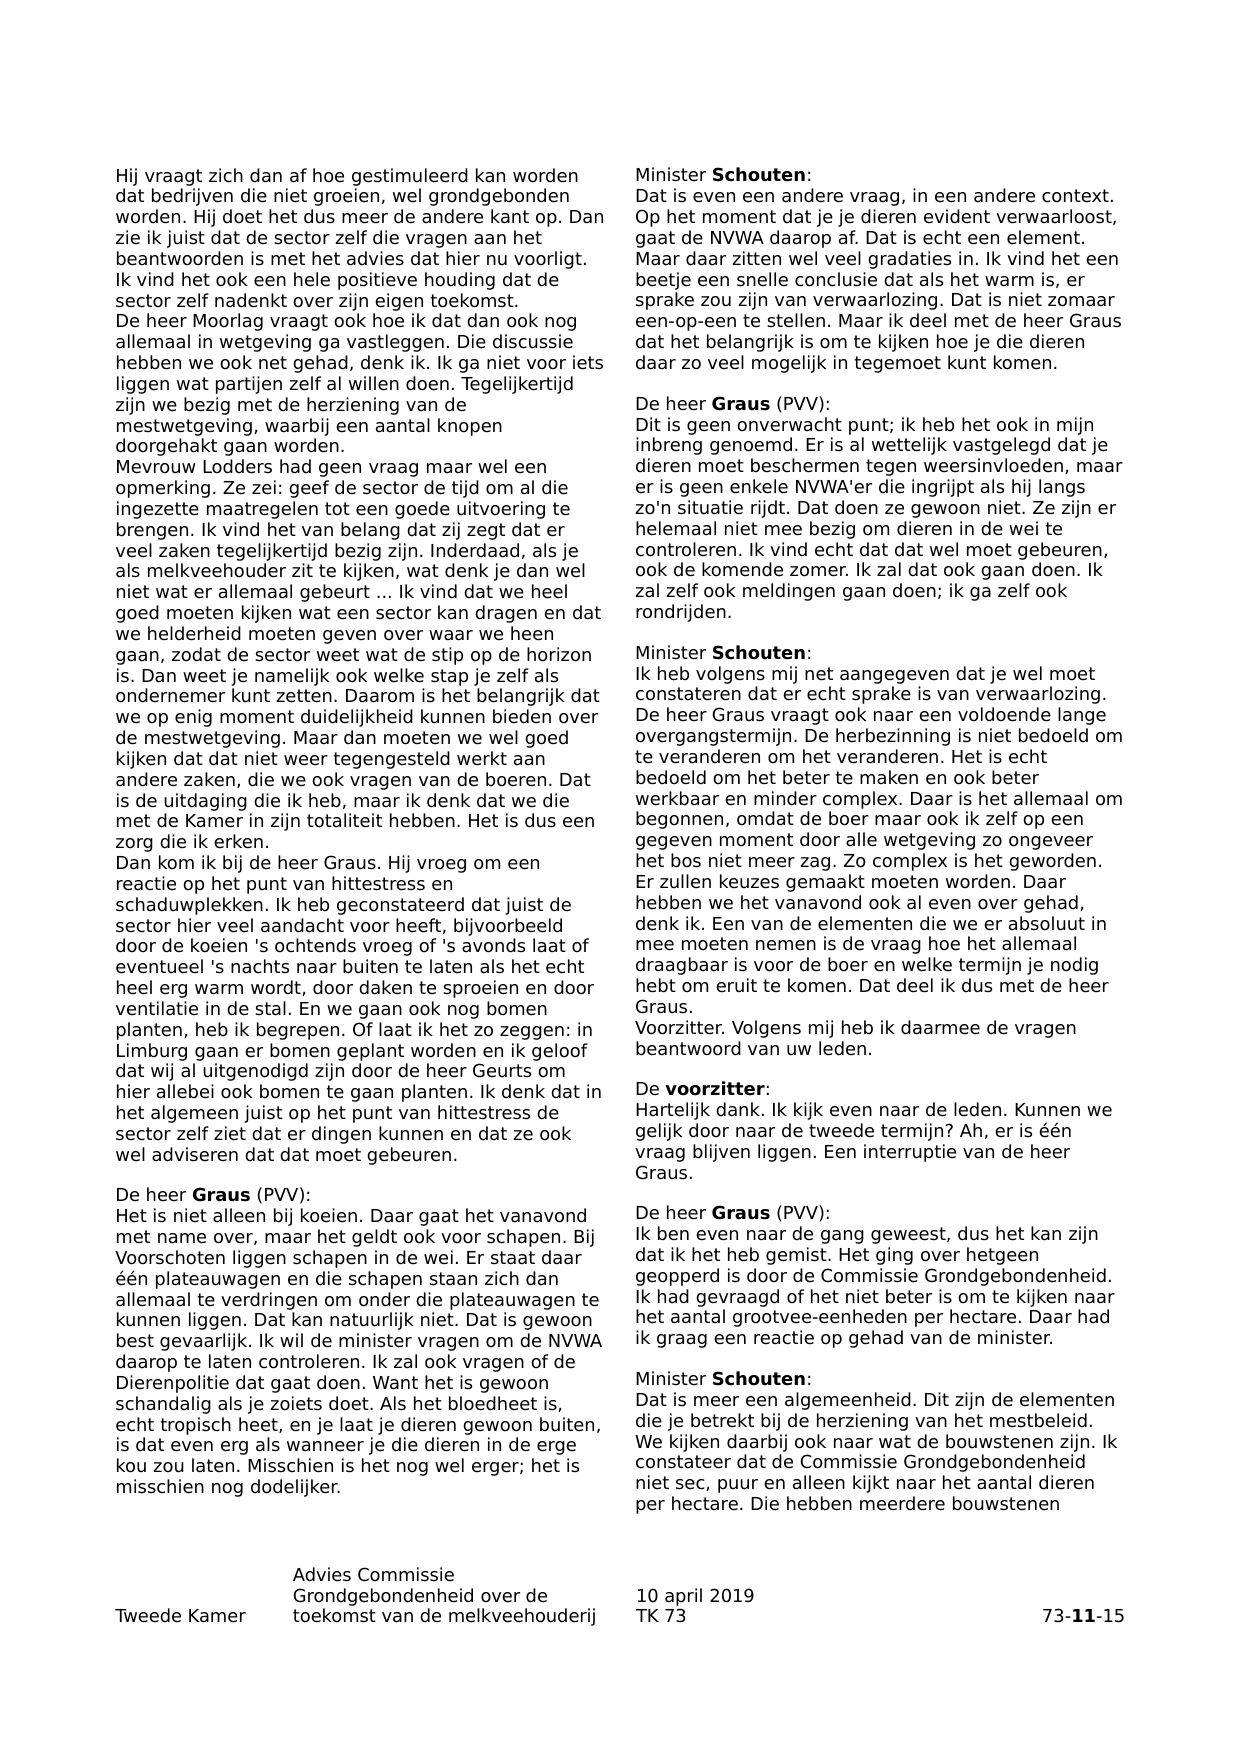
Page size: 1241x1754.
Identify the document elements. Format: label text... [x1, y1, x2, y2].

text Het is niet alleen bij koeien. Daar gaat het vanavond met name over, maar het geldt ook voor schapen. Bij Voorschoten liggen schapen in de wei. Er staat daar één plateauwagen en die schapen staan zich dan allemaal te verdringen om onder die plateauwagen te kunnen liggen. Dat kan natuurlijk niet. Dat is gewoon best gevaarlijk. Ik wil de minister vragen om de NVWA daarop te laten controleren. Ik zal ook vragen of de Dierenpolitie dat gaat doen. Want het is gewoon schandalig als je zoiets doet. Als het bloedheet is, echt tropisch heet, en je laat je dieren gewoon buiten, is dat even erg als wanneer je die dieren in de erge kou zou laten. Misschien is het nog wel erger; het is misschien nog dodelijker. [115, 1206, 605, 1498]
text Minister Schouten: [635, 165, 1125, 186]
text Dat is even een andere vraag, in een andere context. Op het moment dat je je dieren evident verwaarloost, gaat de NVWA daarop af. Dat is echt een element. Maar daar zitten wel veel gradaties in. Ik vind het een beetje een snelle conclusie dat als het warm is, er sprake zou zijn van verwaarlozing. Dat is niet zomaar een-op-een te stellen. Maar ik deel met de heer Graus dat het belangrijk is om te kijken hoe je die dieren daar zo veel mogelijk in tegemoet kunt komen. [635, 186, 1125, 373]
text Minister Schouten: [635, 643, 1125, 663]
text Hij vraagt zich dan af hoe gestimuleerd kan worden dat bedrijven die niet groeien, wel grondgebonden worden. Hij doet het dus meer de andere kant op. Dan zie ik juist dat de sector zelf die vragen aan het beantwoorden is met het advies dat hier nu voorligt. Ik vind het ook een hele positieve houding dat de sector zelf nadenkt over zijn eigen toekomst. [115, 165, 605, 311]
text Minister Schouten: [635, 1369, 1125, 1390]
text Mevrouw Lodders had geen vraag maar wel een opmerking. Ze zei: geef de sector de tijd om al die ingezette maatregelen tot een goede uitvoering te brengen. Ik vind het van belang dat zij zegt dat er veel zaken tegelijkertijd bezig zijn. Inderdaad, als je als melkveehouder zit te kijken, wat denk je dan wel niet wat er allemaal gebeurt ... Ik vind dat we heel goed moeten kijken wat een sector kan dragen en dat we helderheid moeten geven over waar we heen gaan, zodat de sector weet wat de stip op de horizon is. Dan weet je namelijk ook welke stap je zelf als ondernemer kunt zetten. Daarom is het belangrijk dat we op enig moment duidelijkheid kunnen bieden over de mestwetgeving. Maar dan moeten we wel goed kijken dat dat niet weer tegengesteld werkt aan andere zaken, die we ook vragen van de boeren. Dat is de uitdaging die ik heb, maar ik denk dat we die met de Kamer in zijn totaliteit hebben. Het is dus een zorg die ik erken. [115, 457, 605, 853]
text De heer Graus (PVV): [115, 1185, 605, 1206]
text Dan kom ik bij de heer Graus. Hij vroeg om een reactie op het punt van hittestress en schaduwplekken. Ik heb geconstateerd dat juist de sector hier veel aandacht voor heeft, bijvoorbeeld door de koeien 's ochtends vroeg of 's avonds laat of eventueel 's nachts naar buiten te laten als het echt heel erg warm wordt, door daken te sproeien en door ventilatie in de stal. En we gaan ook nog bomen planten, heb ik begrepen. Of laat ik het zo zeggen: in Limburg gaan er bomen geplant worden en ik geloof dat wij al uitgenodigd zijn door de heer Geurts om hier allebei ook bomen te gaan planten. Ik denk dat in het algemeen juist op het punt van hittestress de sector zelf ziet dat er dingen kunnen en dat ze ook wel adviseren dat dat moet gebeuren. [115, 853, 605, 1165]
text De heer Moorlag vraagt ook hoe ik dat dan ook nog allemaal in wetgeving ga vastleggen. Die discussie hebben we ook net gehad, denk ik. Ik ga niet voor iets liggen wat partijen zelf al willen doen. Tegelijkertijd zijn we bezig met de herziening van de mestwetgeving, waarbij een aantal knopen doorgehakt gaan worden. [115, 311, 605, 457]
text Voorzitter. Volgens mij heb ik daarmee de vragen beantwoord van uw leden. [635, 1017, 1125, 1059]
text De heer Graus (PVV): [635, 1203, 1125, 1224]
text Ik heb volgens mij net aangegeven dat je wel moet constateren dat er echt sprake is van verwaarlozing. [635, 663, 1125, 705]
text De voorzitter: [635, 1079, 1125, 1100]
text Dit is geen onverwacht punt; ik heb het ook in mijn inbreng genoemd. Er is al wettelijk vastgelegd dat je dieren moet beschermen tegen weersinvloeden, maar er is geen enkele NVWA'er die ingrijpt als hij langs zo'n situatie rijdt. Dat doen ze gewoon niet. Ze zijn er helemaal niet mee bezig om dieren in de wei te controleren. Ik vind echt dat dat wel moet gebeuren, ook de komende zomer. Ik zal dat ook gaan doen. Ik zal zelf ook meldingen gaan doen; ik ga zelf ook rondrijden. [635, 414, 1125, 623]
text De heer Graus vraagt ook naar een voldoende lange overgangstermijn. De herbezinning is niet bedoeld om te veranderen om het veranderen. Het is echt bedoeld om het beter te maken en ook beter werkbaar en minder complex. Daar is het allemaal om begonnen, omdat de boer maar ook ik zelf op een gegeven moment door alle wetgeving zo ongeveer het bos niet meer zag. Zo complex is het geworden. Er zullen keuzes gemaakt moeten worden. Daar hebben we het vanavond ook al even over gehad, denk ik. Een van de elementen die we er absoluut in mee moeten nemen is de vraag hoe het allemaal draagbaar is voor de boer en welke termijn je nodig hebt om eruit te komen. Dat deel ik dus met de heer Graus. [635, 705, 1125, 1017]
text Ik ben even naar de gang geweest, dus het kan zijn dat ik het heb gemist. Het ging over hetgeen geopperd is door de Commissie Grondgebondenheid. Ik had gevraagd of het niet beter is om te kijken naar het aantal grootvee-eenheden per hectare. Daar had ik graag een reactie op gehad van de minister. [635, 1224, 1125, 1349]
text Hartelijk dank. Ik kijk even naar de leden. Kunnen we gelijk door naar de tweede termijn? Ah, er is één vraag blijven liggen. Een interruptie van de heer Graus. [635, 1100, 1125, 1183]
text Dat is meer een algemeenheid. Dit zijn de elementen die je betrekt bij de herziening van het mestbeleid. We kijken daarbij ook naar wat de bouwstenen zijn. Ik constateer dat de Commissie Grondgebondenheid niet sec, puur en alleen kijkt naar het aantal dieren per hectare. Die hebben meerdere bouwstenen [635, 1390, 1125, 1515]
text De heer Graus (PVV): [635, 393, 1125, 414]
